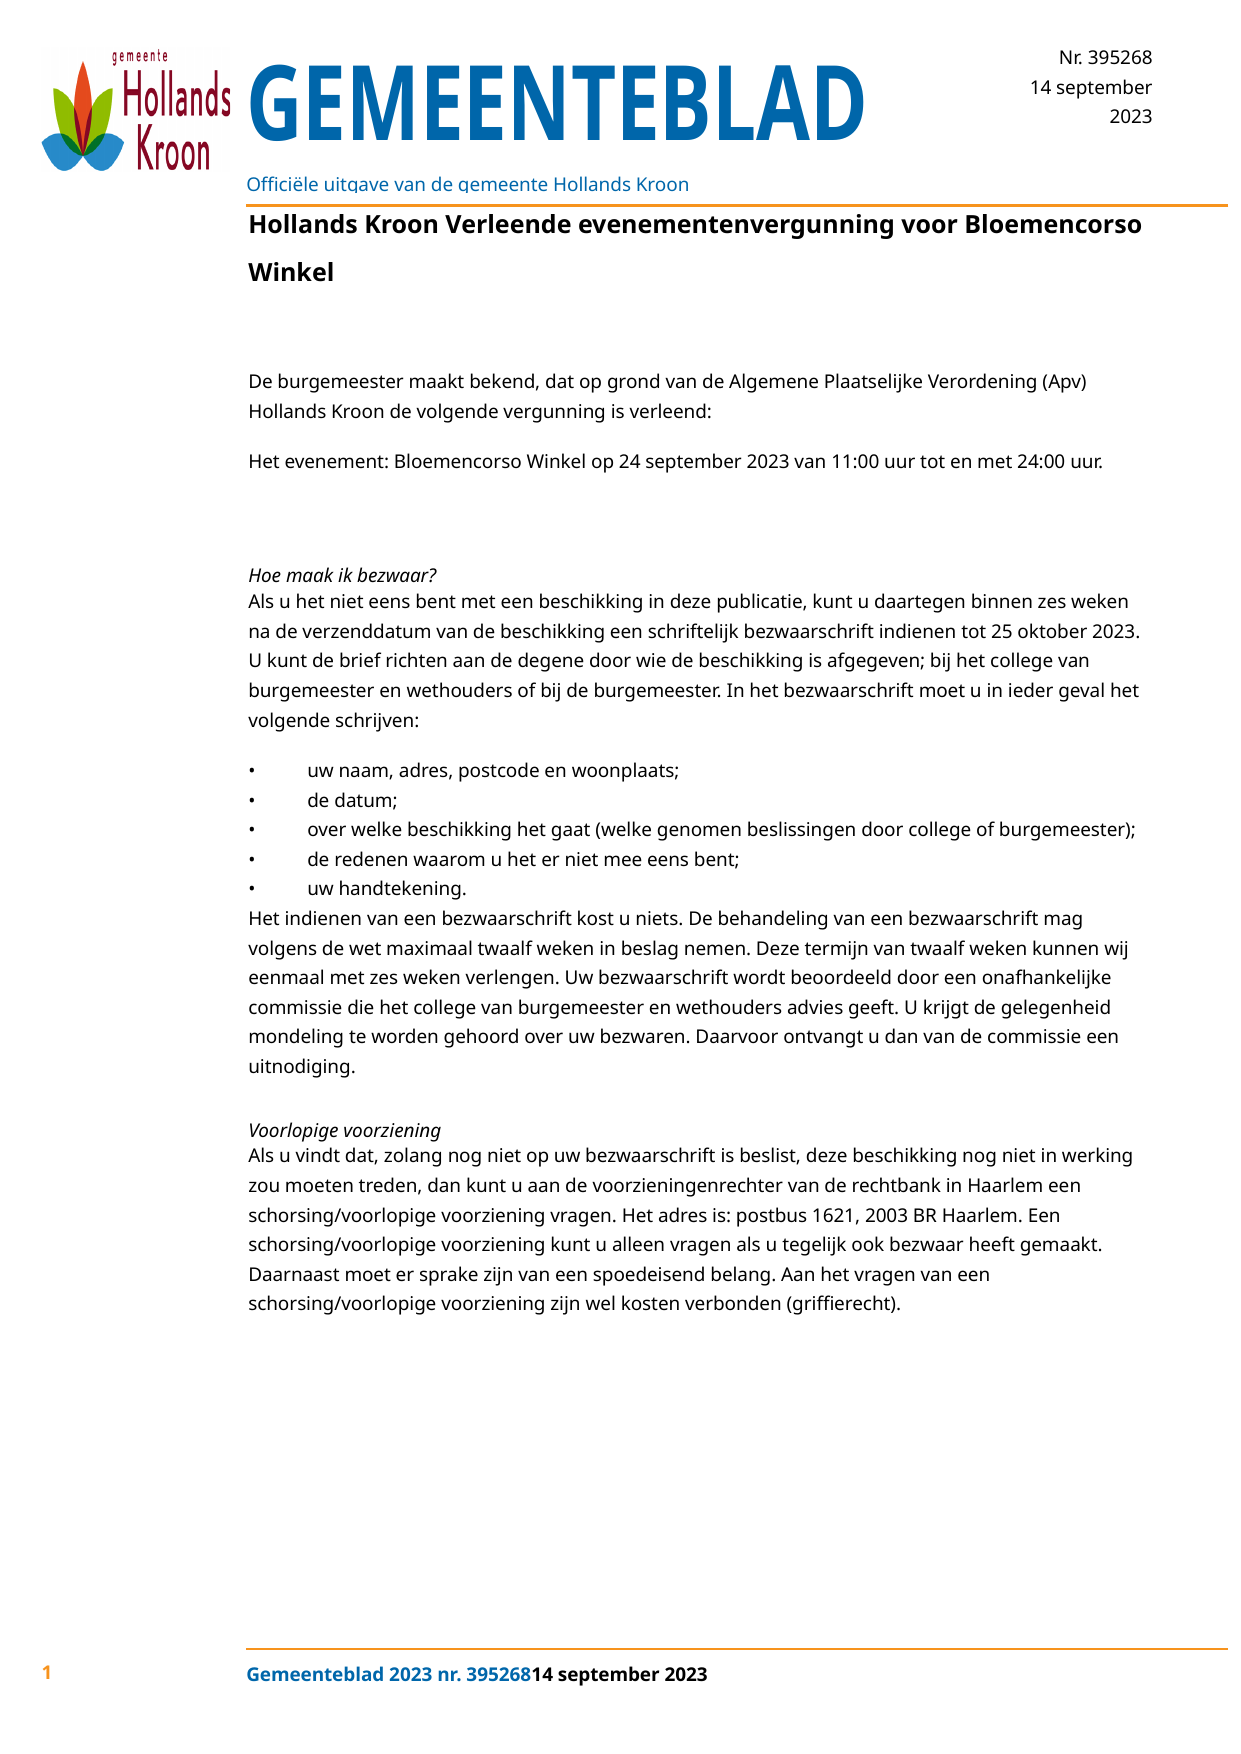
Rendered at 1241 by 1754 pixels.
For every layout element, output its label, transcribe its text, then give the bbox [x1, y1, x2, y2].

list de datum; [248, 787, 1152, 812]
text Als u het niet eens bent met een beschikking in deze publicatie, kunt u daartegen binnen zes weken na de verzenddatum van de beschikking een schriftelijk bezwaarschrift indienen tot 25 oktober 2023. U kunt de brief richten aan de degene door wie de beschikking is afgegeven; bij het college van burgemeester en wethouders of bij de burgemeester. In het bezwaarschrift moet u in ieder geval het volgende schrijven: [248, 588, 1152, 732]
list over welke beschikking het gaat (welke genomen beslissingen door college of burgemeester); [248, 816, 1152, 842]
text Als u vindt dat, zolang nog niet op uw bezwaarschrift is beslist, deze beschikking nog niet in werking zou moeten treden, dan kunt u aan de voorzieningenrechter van de rechtbank in Haarlem een schorsing/voorlopige voorziening vragen. Het adres is: postbus 1621, 2003 BR Haarlem. Een schorsing/voorlopige voorziening kunt u alleen vragen als u tegelijk ook bezwaar heeft gemaakt. Daarnaast moet er sprake zijn van een spoedeisend belang. Aan het vragen van een schorsing/voorlopige voorziening zijn wel kosten verbonden (griffierecht). [248, 1143, 1152, 1316]
text Voorlopige voorziening [248, 1117, 1152, 1143]
text Het evenement: Bloemencorso Winkel op 24 september 2023 van 11:00 uur tot en met 24:00 uur. [248, 448, 1152, 474]
list de redenen waarom u het er niet mee eens bent; [248, 846, 1152, 872]
list uw handtekening. [248, 876, 1152, 901]
text Het indienen van een bezwaarschrift kost u niets. De behandeling van een bezwaarschrift mag volgens de wet maximaal twaalf weken in beslag nemen. Deze termijn van twaalf weken kunnen wij eenmaal met zes weken verlengen. Uw bezwaarschrift wordt beoordeeld door een onafhankelijke commissie die het college van burgemeester en wethouders advies geeft. U krijgt de gelegenheid mondeling te worden gehoord over uw bezwaren. Daarvoor ontvangt u dan van de commissie een uitnodiging. [248, 905, 1152, 1079]
list uw naam, adres, postcode en woonplaats; [248, 757, 1152, 783]
text Hoe maak ik bezwaar? [248, 563, 1152, 588]
picture [41, 47, 231, 172]
text Hollands Kroon Verleende evenementenvergunning voor Bloemencorso Winkel [248, 207, 1152, 288]
text De burgemeester maakt bekend, dat op grond van de Algemene Plaatselijke Verordening (Apv) Hollands Kroon de volgende vergunning is verleend: [248, 368, 1152, 424]
